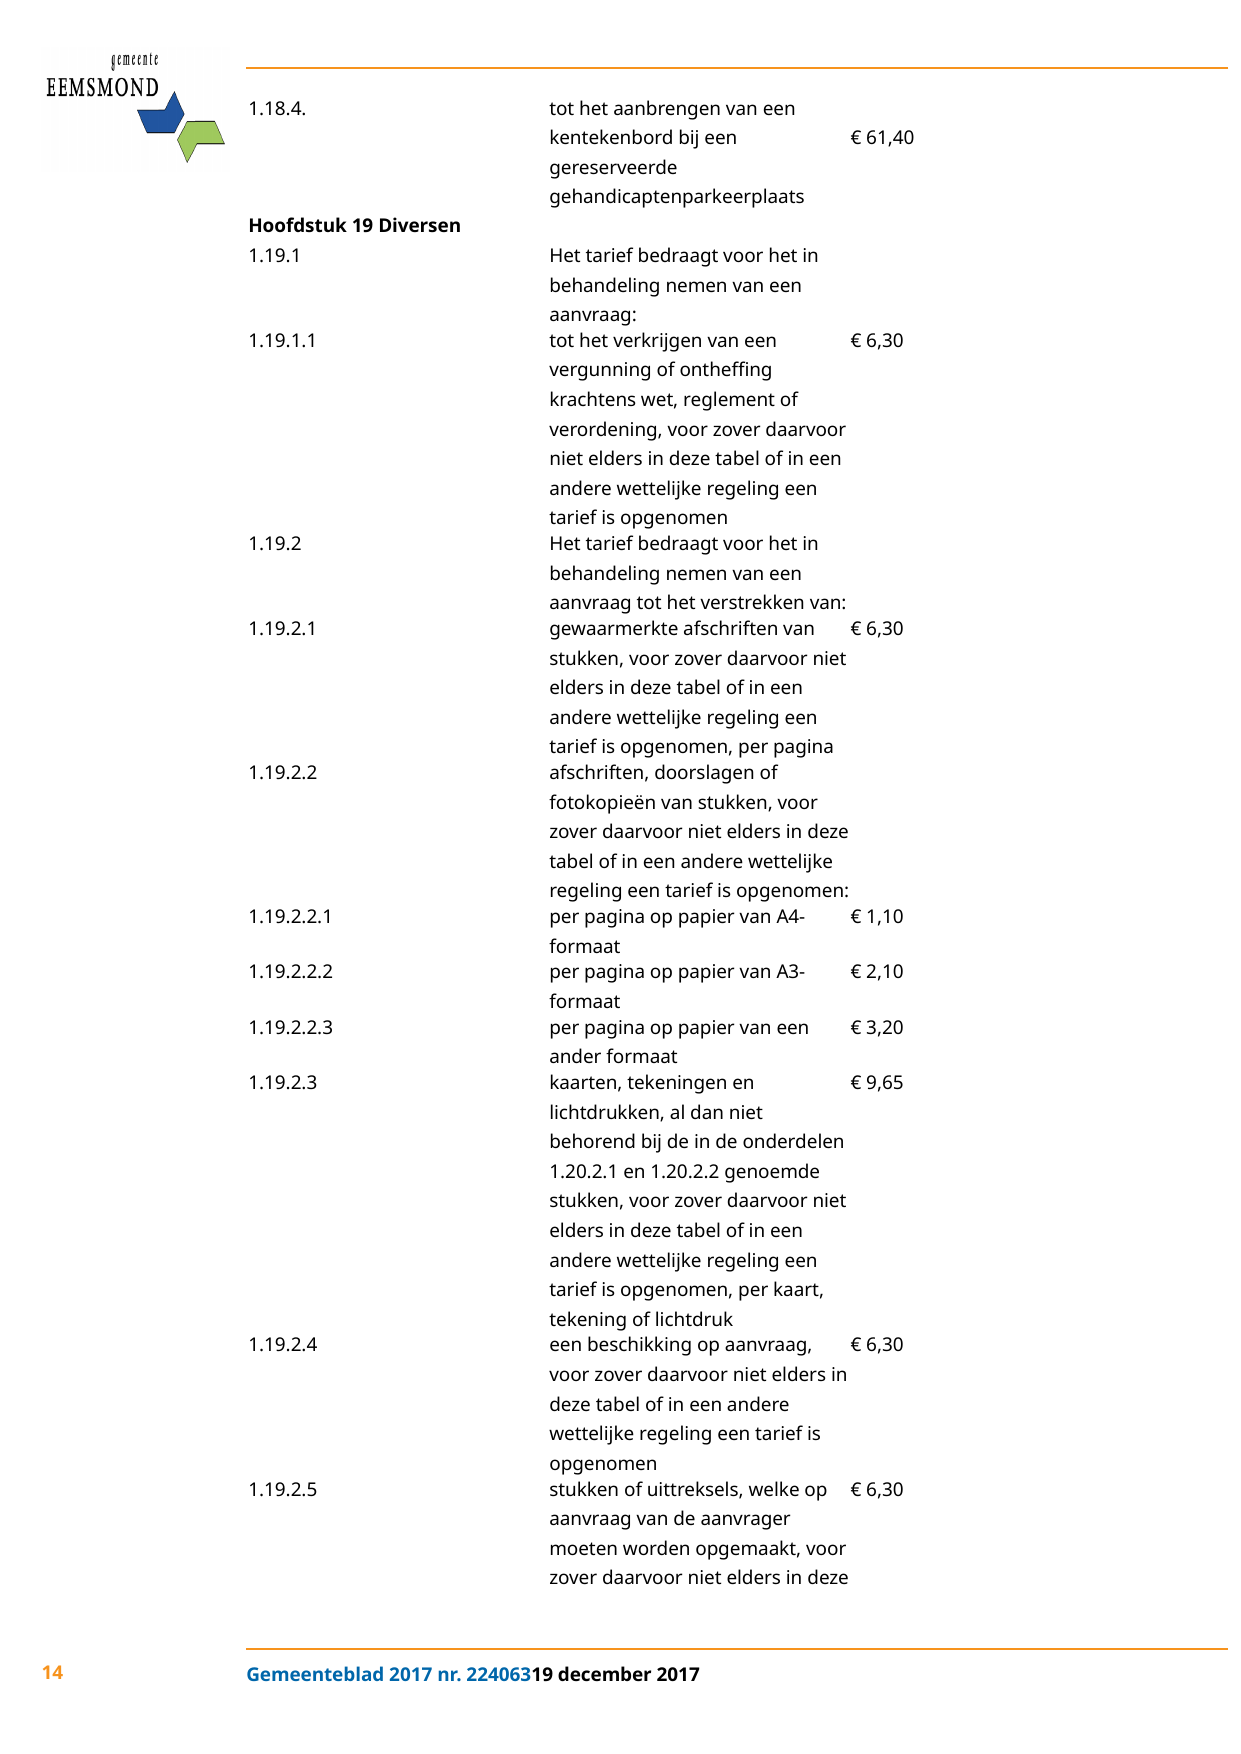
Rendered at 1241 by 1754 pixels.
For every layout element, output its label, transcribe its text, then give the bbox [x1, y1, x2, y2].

table_cell Het tarief bedraagt voor het in behandeling nemen van een aanvraag tot het verstrekken van: [549, 530, 850, 615]
table_header Het tarief bedraagt voor het in behandeling nemen van een aanvraag: [549, 242, 850, 327]
picture [41, 47, 231, 172]
table_cell € 6,30 [850, 1332, 1152, 1476]
table_cell 1.19.2 [248, 530, 549, 615]
table_cell [850, 530, 1152, 615]
table_cell afschriften, doorslagen of fotokopieën van stukken, voor zover daarvoor niet elders in deze tabel of in een andere wettelijke regeling een tarief is opgenomen: [549, 759, 850, 903]
table_cell € 6,30 [850, 615, 1152, 759]
table_cell 1.19.2.3 [248, 1069, 549, 1332]
table_cell 1.19.2.2 [248, 759, 549, 903]
table_cell € 3,20 [850, 1014, 1152, 1069]
table_cell [850, 759, 1152, 903]
table_cell 1.19.2.2.3 [248, 1014, 549, 1069]
table_cell € 1,10 [850, 903, 1152, 959]
table_cell 1.19.1.1 [248, 327, 549, 530]
table_cell € 6,30 [850, 327, 1152, 530]
table_cell per pagina op papier van een ander formaat [549, 1014, 850, 1069]
table_header [850, 242, 1152, 327]
text Hoofdstuk 19 Diversen [248, 212, 1152, 238]
table_cell gewaarmerkte afschriften van stukken, voor zover daarvoor niet elders in deze tabel of in een andere wettelijke regeling een tarief is opgenomen, per pagina [549, 615, 850, 759]
table_cell 1.19.2.5 [248, 1476, 549, 1590]
table_cell € 9,65 [850, 1069, 1152, 1332]
table_cell 1.19.2.2.1 [248, 903, 549, 959]
table_cell per pagina op papier van A4-formaat [549, 903, 850, 959]
table_header 1.19.1 [248, 242, 549, 327]
table_cell stukken of uittreksels, welke op aanvraag van de aanvrager moeten worden opgemaakt, voor zover daarvoor niet elders in deze [549, 1476, 850, 1590]
table_cell per pagina op papier van A3-formaat [549, 959, 850, 1014]
table_cell tot het aanbrengen van een kentekenbord bij een gereserveerde gehandicaptenparkeerplaats [549, 95, 850, 209]
table_cell 1.19.2.2.2 [248, 959, 549, 1014]
table_cell 1.18.4. [248, 95, 549, 209]
table_cell € 6,30 [850, 1476, 1152, 1590]
table_cell 1.19.2.1 [248, 615, 549, 759]
table_cell € 61,40 [850, 95, 1152, 209]
table_cell € 2,10 [850, 959, 1152, 1014]
table_cell 1.19.2.4 [248, 1332, 549, 1476]
table_cell kaarten, tekeningen en lichtdrukken, al dan niet behorend bij de in de onderdelen 1.20.2.1 en 1.20.2.2 genoemde stukken, voor zover daarvoor niet elders in deze tabel of in een andere wettelijke regeling een tarief is opgenomen, per kaart, tekening of lichtdruk [549, 1069, 850, 1332]
table_cell een beschikking op aanvraag, voor zover daarvoor niet elders in deze tabel of in een andere wettelijke regeling een tarief is opgenomen [549, 1332, 850, 1476]
table_cell tot het verkrijgen van een vergunning of ontheffing krachtens wet, reglement of verordening, voor zover daarvoor niet elders in deze tabel of in een andere wettelijke regeling een tarief is opgenomen [549, 327, 850, 530]
